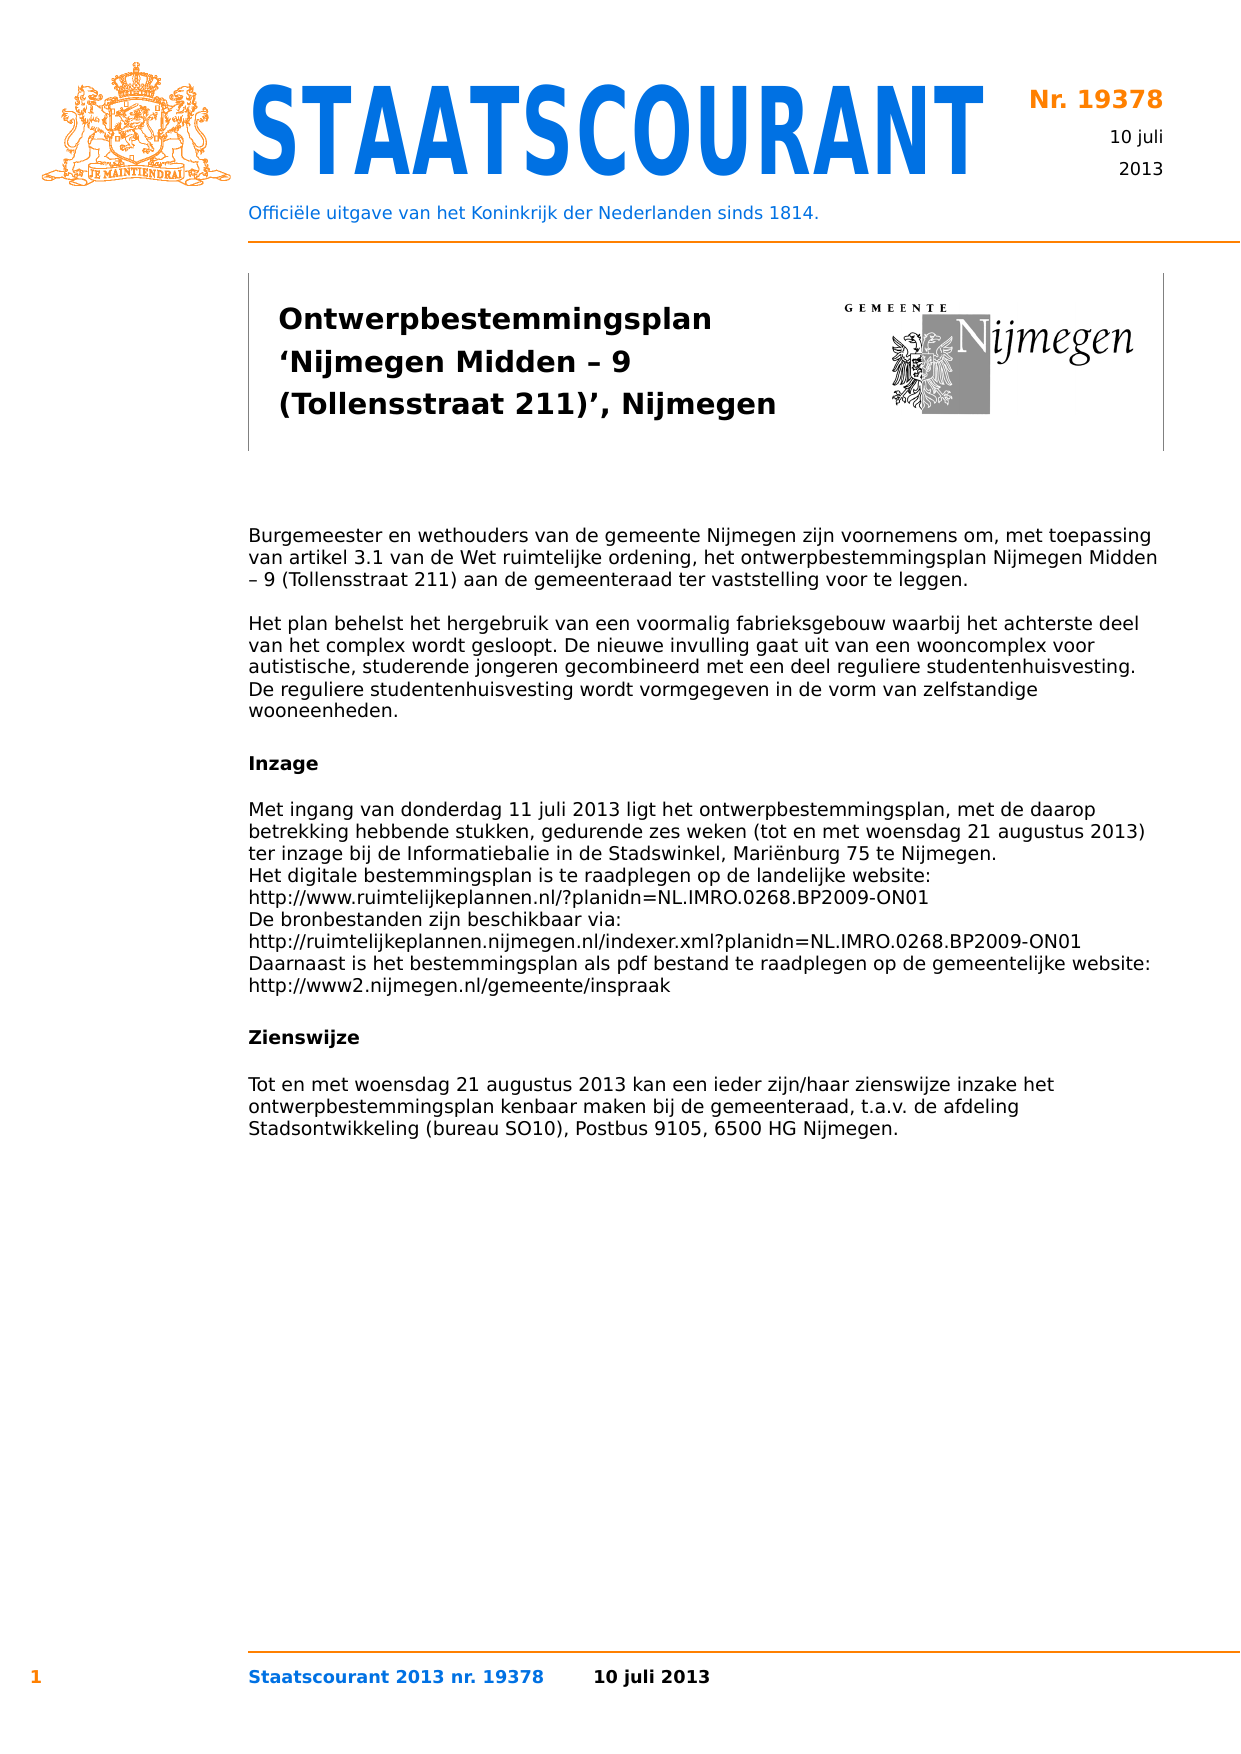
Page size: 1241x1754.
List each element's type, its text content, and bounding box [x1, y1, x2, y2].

text Tot en met woensdag 21 augustus 2013 kan een ieder zijn/haar zienswijze inzake het ontwerpbestemmingsplan kenbaar maken bij de gemeenteraad, t.a.v. de afdeling Stadsontwikkeling (bureau SO10), Postbus 9105, 6500 HG Nijmegen. [248, 1074, 1163, 1140]
picture [41, 62, 231, 186]
text Het digitale bestemmingsplan is te raadplegen op de landelijke website: http://www.ruimtelijkeplannen.nl/?planidn=NL.IMRO.0268.BP2009-ON01 [248, 865, 1163, 909]
text Het plan behelst het hergebruik van een voormalig fabrieksgebouw waarbij het achterste deel van het complex wordt gesloopt. De nieuwe invulling gaat uit van een wooncomplex voor autistische, studerende jongeren gecombineerd met een deel reguliere studentenhuisvesting. De reguliere studentenhuisvesting wordt vormgegeven in de vorm van zelfstandige wooneenheden. [248, 612, 1163, 722]
subtitle Inzage [248, 752, 1163, 774]
text http://www2.nijmegen.nl/gemeente/inspraak [248, 975, 1163, 997]
table_header Nr. 19378 [998, 62, 1240, 121]
table_header STAATSCOURANT [248, 62, 998, 203]
table_cell Officiële uitgave van het Koninkrijk der Nederlanden sinds 1814. [248, 203, 1240, 241]
text Daarnaast is het bestemmingsplan als pdf bestand te raadplegen op de gemeentelijke website: [248, 953, 1163, 975]
picture [844, 302, 1134, 415]
text De bronbestanden zijn beschikbaar via: [248, 909, 1163, 931]
text Burgemeester en wethouders van de gemeente Nijmegen zijn voornemens om, met toepassing van artikel 3.1 van de Wet ruimtelijke ordening, het ontwerpbestemmingsplan Nijmegen Midden – 9 (Tollensstraat 211) aan de gemeenteraad ter vaststelling voor te leggen. [248, 525, 1163, 591]
table_cell 10 juli [998, 121, 1240, 153]
subtitle Zienswijze [248, 1027, 1163, 1049]
text Met ingang van donderdag 11 juli 2013 ligt het ontwerpbestemmingsplan, met de daarop betrekking hebbende stukken, gedurende zes weken (tot en met woensdag 21 augustus 2013) ter inzage bij de Informatiebalie in de Stadswinkel, Mariënburg 75 te Nijmegen. [248, 799, 1163, 865]
subtitle Ontwerpbestemmingsplan ‘Nijmegen Midden – 9 (Tollensstraat 211)’, Nijmegen [249, 273, 1163, 451]
text http://ruimtelijkeplannen.nijmegen.nl/indexer.xml?planidn=NL.IMRO.0268.BP2009-ON01 [248, 931, 1163, 953]
table_header [25, 62, 248, 241]
table_cell 2013 [998, 153, 1240, 203]
